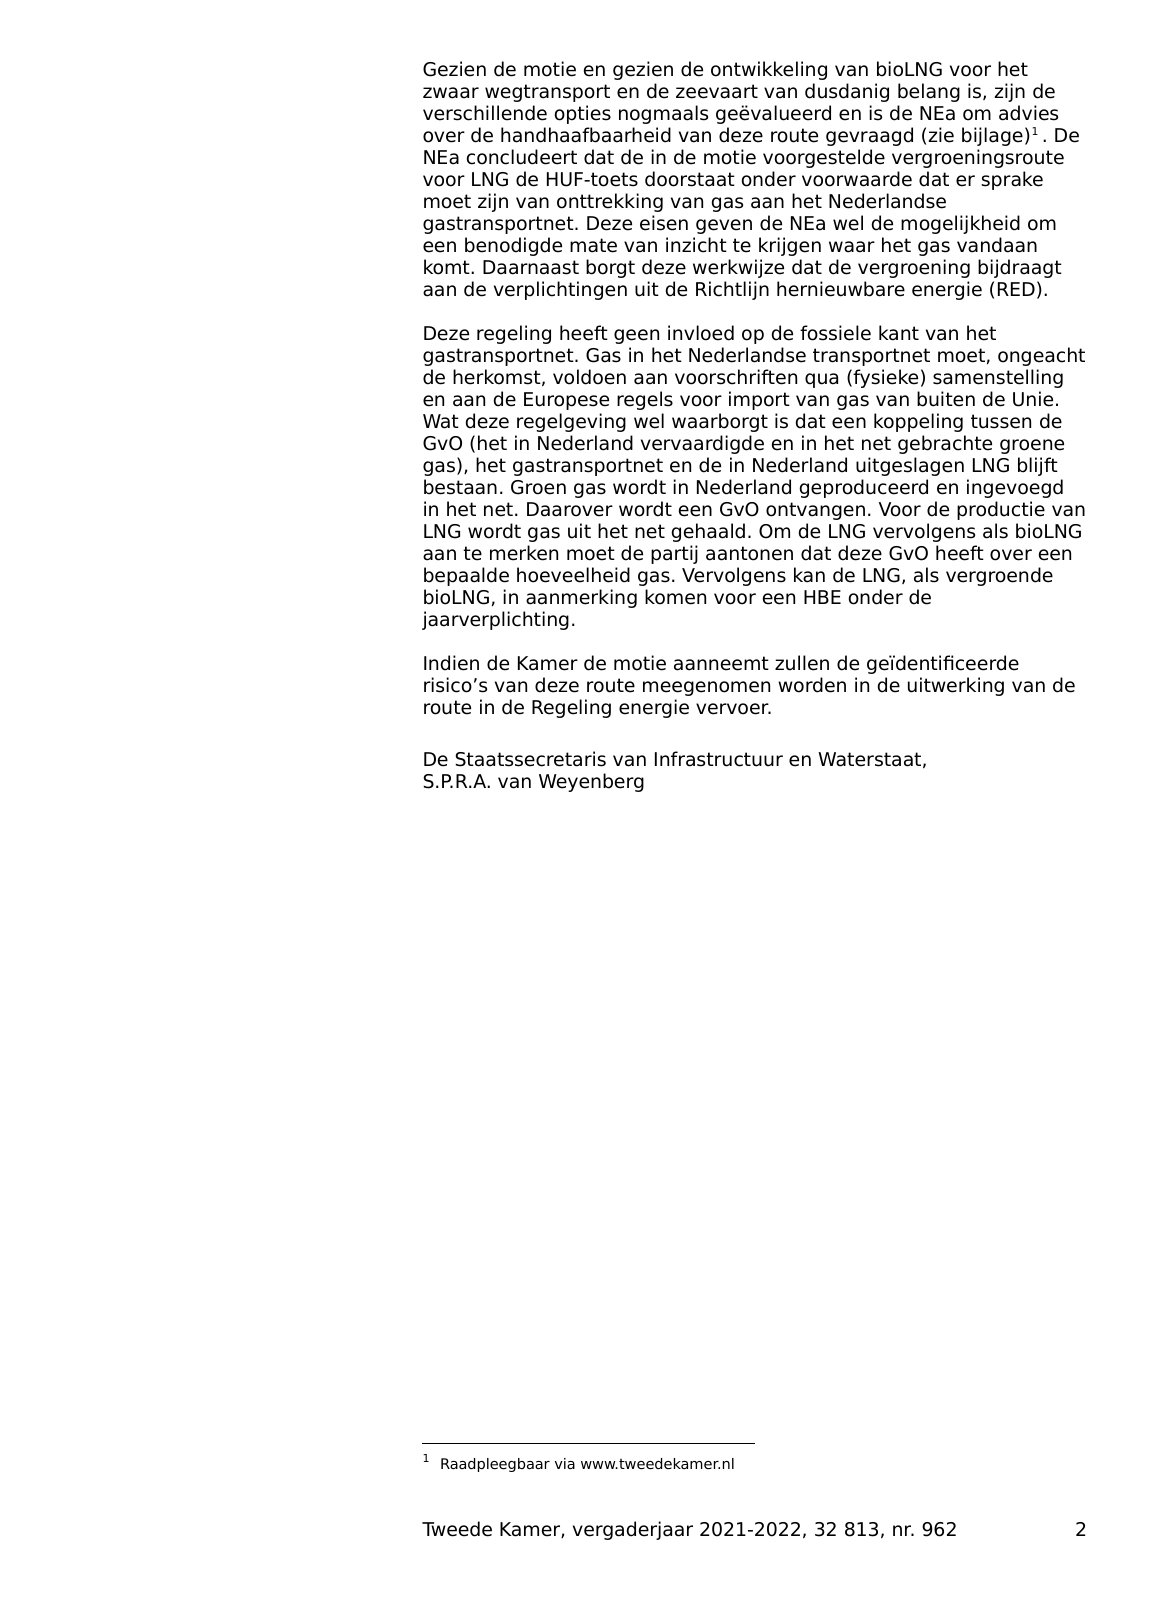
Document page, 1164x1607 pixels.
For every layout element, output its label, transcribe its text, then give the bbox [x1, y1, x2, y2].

text Gezien de motie en gezien de ontwikkeling van bioLNG voor het zwaar wegtransport en de zeevaart van dusdanig belang is, zijn de verschillende opties nogmaals geëvalueerd en is de NEa om advies over de handhaafbaarheid van deze route gevraagd (zie bijlage). De NEa concludeert dat de in de motie voorgestelde vergroeningsroute voor LNG de HUF-toets doorstaat onder voorwaarde dat er sprake moet zijn van onttrekking van gas aan het Nederlandse gastransportnet. Deze eisen geven de NEa wel de mogelijkheid om een benodigde mate van inzicht te krijgen waar het gas vandaan komt. Daarnaast borgt deze werkwijze dat de vergroening bijdraagt aan de verplichtingen uit de Richtlijn hernieuwbare energie (RED). [422, 59, 1087, 301]
text Deze regeling heeft geen invloed op de fossiele kant van het gastransportnet. Gas in het Nederlandse transportnet moet, ongeacht de herkomst, voldoen aan voorschriften qua (fysieke) samenstelling en aan de Europese regels voor import van gas van buiten de Unie. Wat deze regelgeving wel waarborgt is dat een koppeling tussen de GvO (het in Nederland vervaardigde en in het net gebrachte groene gas), het gastransportnet en de in Nederland uitgeslagen LNG blijft bestaan. Groen gas wordt in Nederland geproduceerd en ingevoegd in het net. Daarover wordt een GvO ontvangen. Voor de productie van LNG wordt gas uit het net gehaald. Om de LNG vervolgens als bioLNG aan te merken moet de partij aantonen dat deze GvO heeft over een bepaalde hoeveelheid gas. Vervolgens kan de LNG, als vergroende bioLNG, in aanmerking komen voor een HBE onder de jaarverplichting. [422, 323, 1087, 631]
text De Staatssecretaris van Infrastructuur en Waterstaat, S.P.R.A. van Weyenberg [422, 749, 1087, 793]
text Raadpleegbaar via www.tweedekamer.nl [422, 1452, 1087, 1474]
text Indien de Kamer de motie aanneemt zullen de geïdentificeerde risico’s van deze route meegenomen worden in de uitwerking van de route in de Regeling energie vervoer. [422, 653, 1087, 719]
